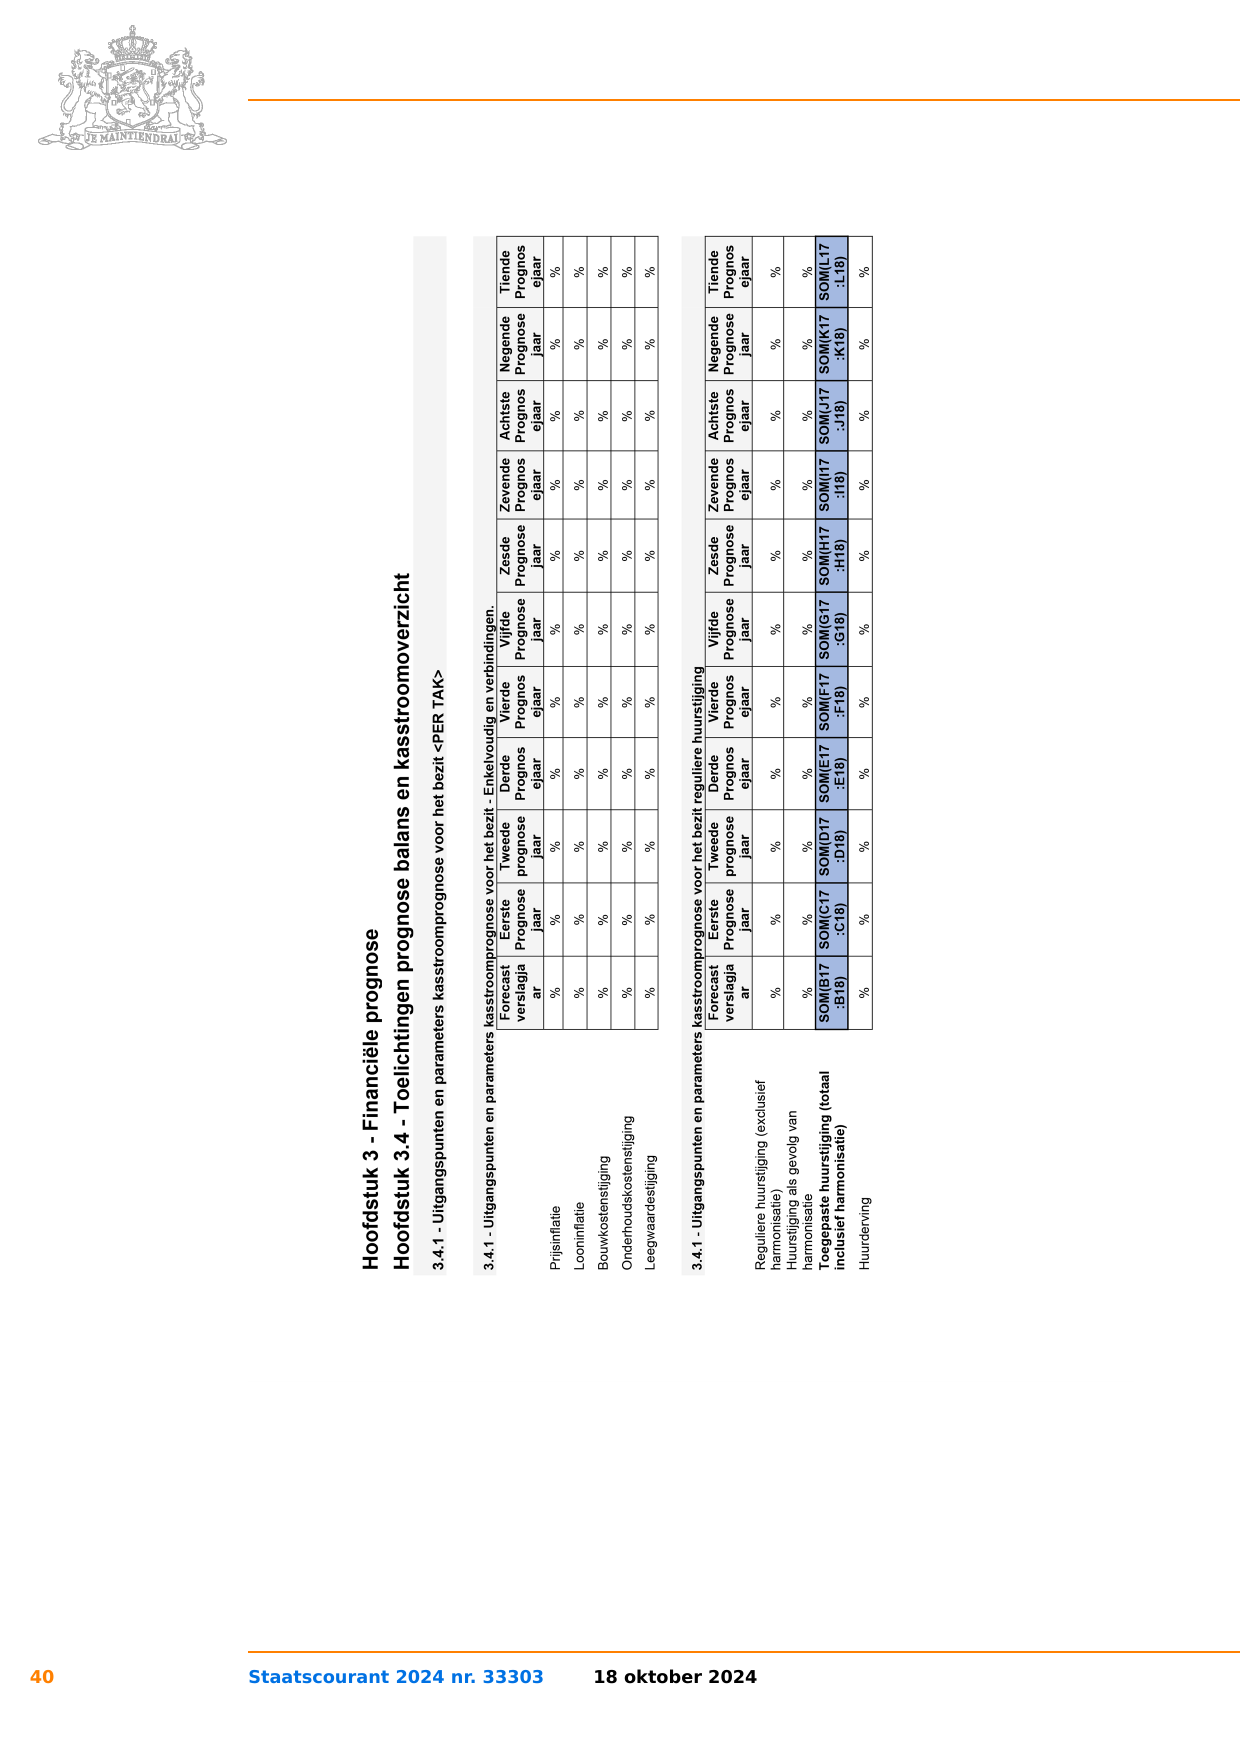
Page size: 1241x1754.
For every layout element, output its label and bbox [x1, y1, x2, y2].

picture [248, 130, 1134, 1382]
picture [38, 25, 227, 150]
